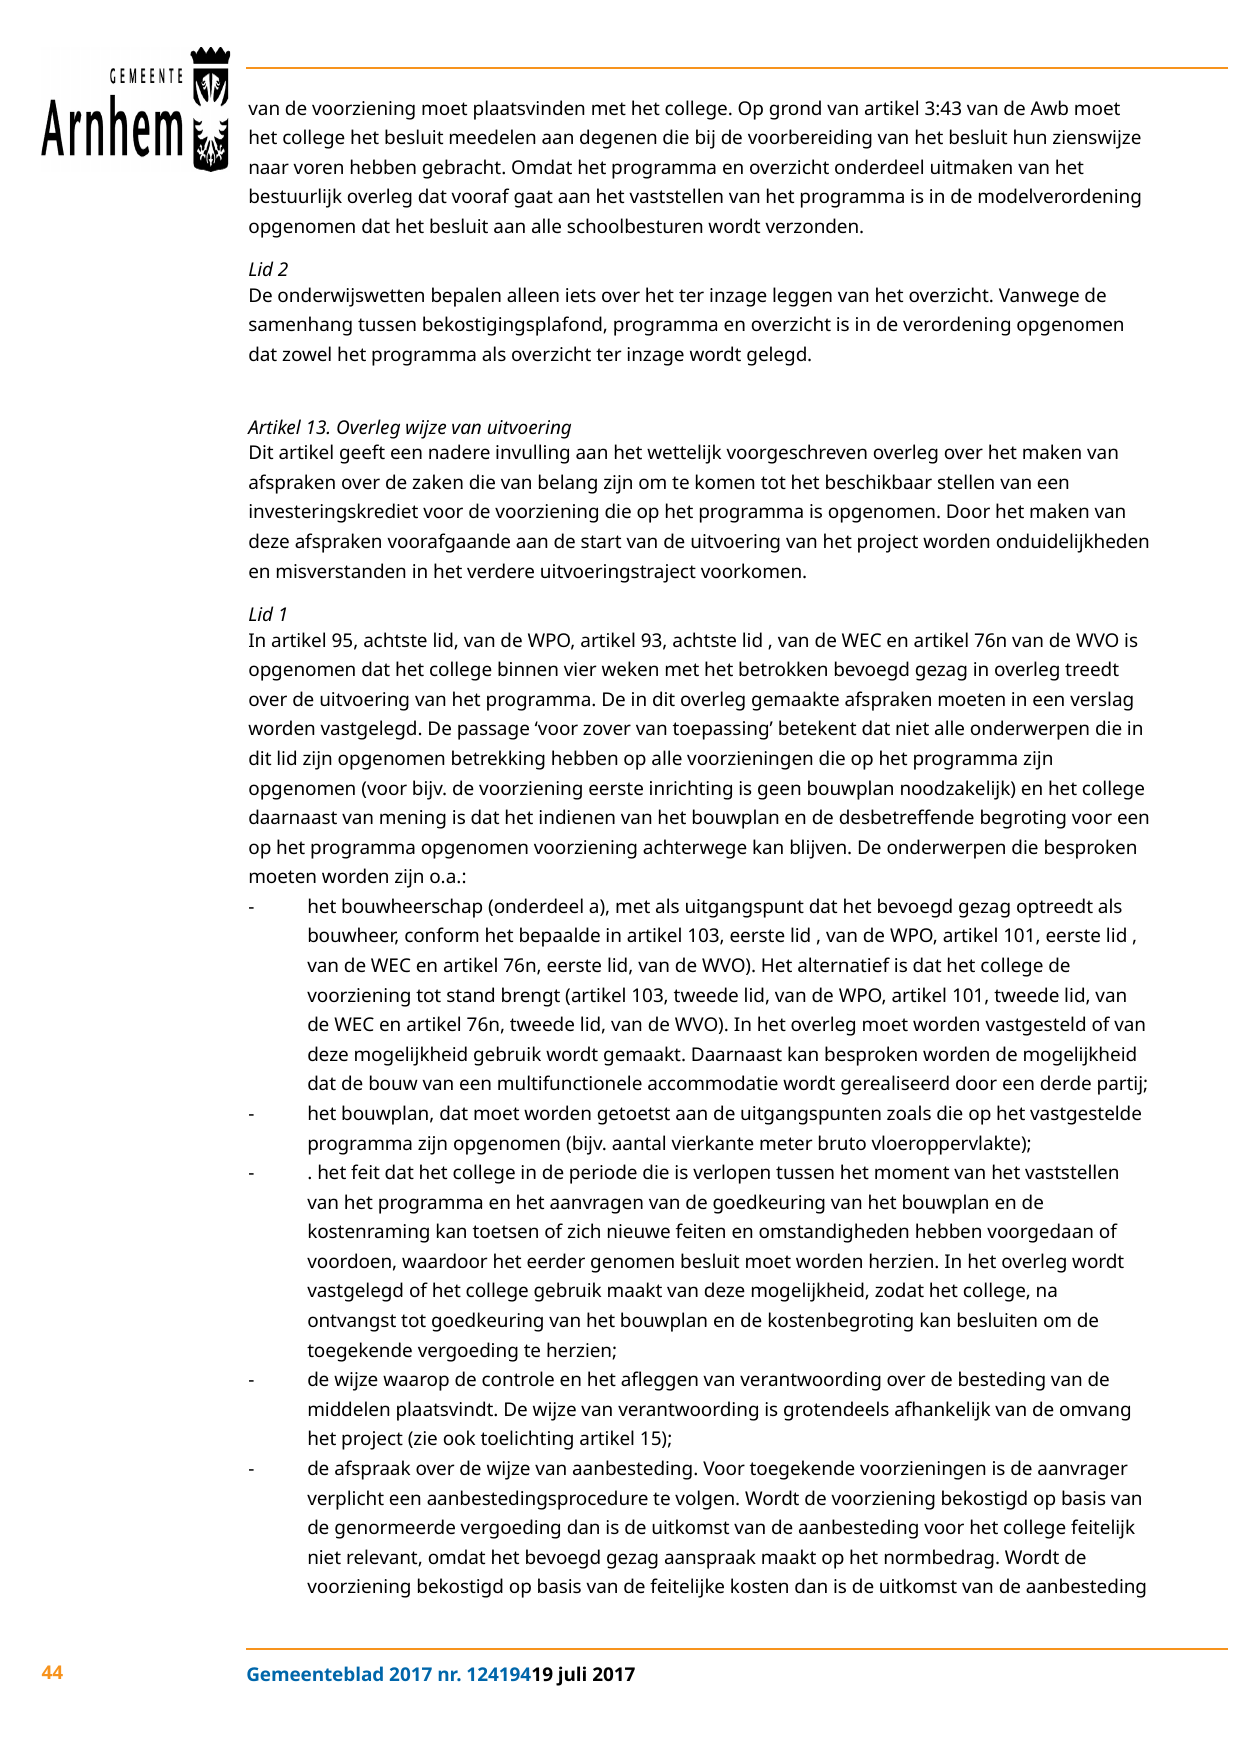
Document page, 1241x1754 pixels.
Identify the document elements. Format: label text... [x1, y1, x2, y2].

text van de voorziening moet plaatsvinden met het college. Op grond van artikel 3:43 van de Awb moet het college het besluit meedelen aan degenen die bij de voorbereiding van het besluit hun zienswijze naar voren hebben gebracht. Omdat het programma en overzicht onderdeel uitmaken van het bestuurlijk overleg dat vooraf gaat aan het vaststellen van het programma is in de modelverordening opgenomen dat het besluit aan alle schoolbesturen wordt verzonden. [248, 95, 1152, 239]
text Lid 2 [248, 256, 1152, 282]
text Artikel 13. Overleg wijze van uitvoering [248, 414, 1152, 439]
text Lid 1 [248, 601, 1152, 627]
text In artikel 95, achtste lid, van de WPO, artikel 93, achtste lid , van de WEC en artikel 76n van de WVO is opgenomen dat het college binnen vier weken met het betrokken bevoegd gezag in overleg treedt over de uitvoering van het programma. De in dit overleg gemaakte afspraken moeten in een verslag worden vastgelegd. De passage ‘voor zover van toepassing’ betekent dat niet alle onderwerpen die in dit lid zijn opgenomen betrekking hebben op alle voorzieningen die op het programma zijn opgenomen (voor bijv. de voorziening eerste inrichting is geen bouwplan noodzakelijk) en het college daarnaast van mening is dat het indienen van het bouwplan en de desbetreffende begroting voor een op het programma opgenomen voorziening achterwege kan blijven. De onderwerpen die besproken moeten worden zijn o.a.: [248, 627, 1152, 889]
picture [41, 47, 231, 172]
text Dit artikel geeft een nadere invulling aan het wettelijk voorgeschreven overleg over het maken van afspraken over de zaken die van belang zijn om te komen tot het beschikbaar stellen van een investeringskrediet voor de voorziening die op het programma is opgenomen. Door het maken van deze afspraken voorafgaande aan de start van de uitvoering van het project worden onduidelijkheden en misverstanden in het verdere uitvoeringstraject voorkomen. [248, 439, 1152, 584]
list het bouwheerschap (onderdeel a), met als uitgangspunt dat het bevoegd gezag optreedt als bouwheer, conform het bepaalde in artikel 103, eerste lid , van de WPO, artikel 101, eerste lid , van de WEC en artikel 76n, eerste lid, van de WVO). Het alternatief is dat het college de voorziening tot stand brengt (artikel 103, tweede lid, van de WPO, artikel 101, tweede lid, van de WEC en artikel 76n, tweede lid, van de WVO). In het overleg moet worden vastgesteld of van deze mogelijkheid gebruik wordt gemaakt. Daarnaast kan besproken worden de mogelijkheid dat de bouw van een multifunctionele accommodatie wordt gerealiseerd door een derde partij; [248, 893, 1152, 1096]
list . het feit dat het college in de periode die is verlopen tussen het moment van het vaststellen van het programma en het aanvragen van de goedkeuring van het bouwplan en de kostenraming kan toetsen of zich nieuwe feiten en omstandigheden hebben voorgedaan of voordoen, waardoor het eerder genomen besluit moet worden herzien. In het overleg wordt vastgelegd of het college gebruik maakt van deze mogelijkheid, zodat het college, na ontvangst tot goedkeuring van het bouwplan en de kostenbegroting kan besluiten om de toegekende vergoeding te herzien; [248, 1159, 1152, 1362]
list de wijze waarop de controle en het afleggen van verantwoording over de besteding van de middelen plaatsvindt. De wijze van verantwoording is grotendeels afhankelijk van de omvang het project (zie ook toelichting artikel 15); [248, 1366, 1152, 1451]
list de afspraak over de wijze van aanbesteding. Voor toegekende voorzieningen is de aanvrager verplicht een aanbestedingsprocedure te volgen. Wordt de voorziening bekostigd op basis van de genormeerde vergoeding dan is de uitkomst van de aanbesteding voor het college feitelijk niet relevant, omdat het bevoegd gezag aanspraak maakt op het normbedrag. Wordt de voorziening bekostigd op basis van de feitelijke kosten dan is de uitkomst van de aanbesteding [248, 1455, 1152, 1599]
list het bouwplan, dat moet worden getoetst aan de uitgangspunten zoals die op het vastgestelde programma zijn opgenomen (bijv. aantal vierkante meter bruto vloeroppervlakte); [248, 1100, 1152, 1155]
text De onderwijswetten bepalen alleen iets over het ter inzage leggen van het overzicht. Vanwege de samenhang tussen bekostigingsplafond, programma en overzicht is in de verordening opgenomen dat zowel het programma als overzicht ter inzage wordt gelegd. [248, 282, 1152, 367]
